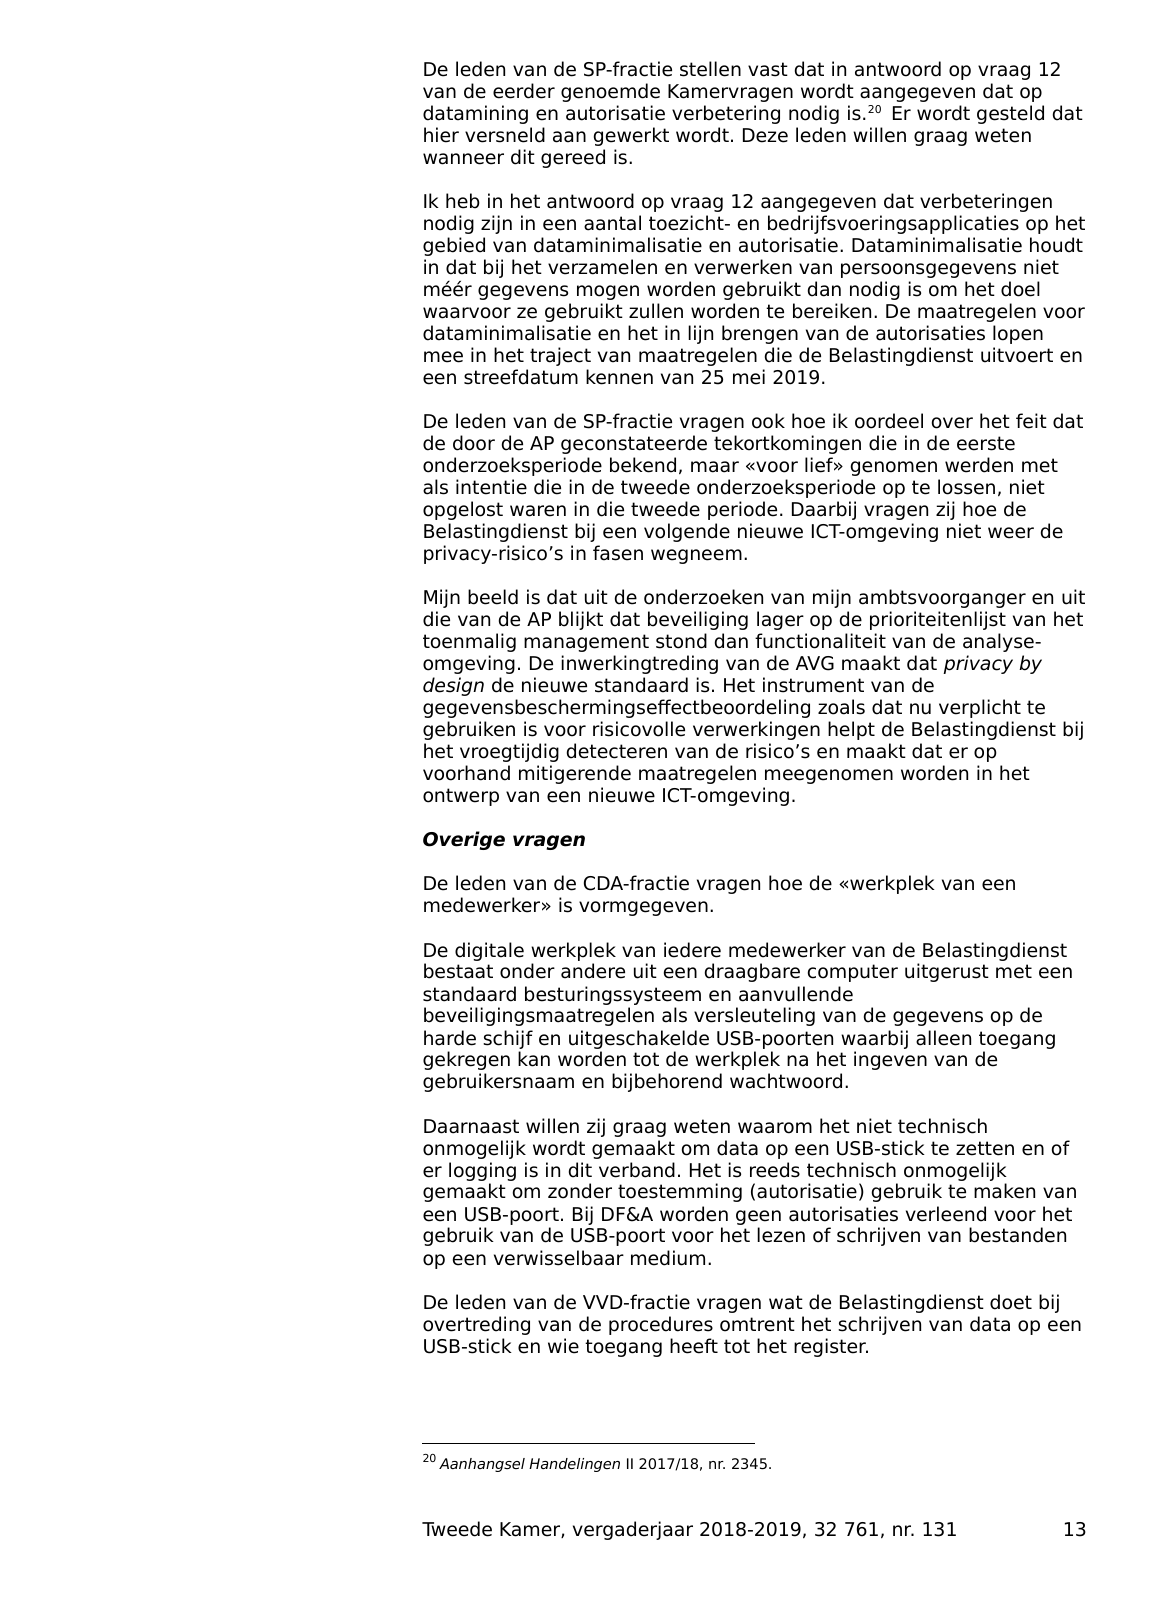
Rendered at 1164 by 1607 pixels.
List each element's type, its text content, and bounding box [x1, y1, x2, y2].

text De leden van de VVD-fractie vragen wat de Belastingdienst doet bij overtreding van de procedures omtrent het schrijven van data op een USB-stick en wie toegang heeft tot het register. [422, 1292, 1087, 1357]
text Mijn beeld is dat uit de onderzoeken van mijn ambtsvoorganger en uit die van de AP blijkt dat beveiliging lager op de prioriteitenlijst van het toenmalig management stond dan functionaliteit van de analyse-omgeving. De inwerkingtreding van de AVG maakt dat privacy by design de nieuwe standaard is. Het instrument van de gegevensbeschermingseffectbeoordeling zoals dat nu verplicht te gebruiken is voor risicovolle verwerkingen helpt de Belastingdienst bij het vroegtijdig detecteren van de risico’s en maakt dat er op voorhand mitigerende maatregelen meegenomen worden in het ontwerp van een nieuwe ICT-omgeving. [422, 587, 1087, 807]
text Aanhangsel Handelingen II 2017/18, nr. 2345. [422, 1452, 1087, 1474]
text De leden van de CDA-fractie vragen hoe de «werkplek van een medewerker» is vormgegeven. [422, 873, 1087, 917]
text De digitale werkplek van iedere medewerker van de Belastingdienst bestaat onder andere uit een draagbare computer uitgerust met een standaard besturingssysteem en aanvullende beveiligingsmaatregelen als versleuteling van de gegevens op de harde schijf en uitgeschakelde USB-poorten waarbij alleen toegang gekregen kan worden tot de werkplek na het ingeven van de gebruikersnaam en bijbehorend wachtwoord. [422, 939, 1087, 1093]
subtitle Overige vragen [422, 829, 1087, 851]
text De leden van de SP-fractie vragen ook hoe ik oordeel over het feit dat de door de AP geconstateerde tekortkomingen die in de eerste onderzoeksperiode bekend, maar «voor lief» genomen werden met als intentie die in de tweede onderzoeksperiode op te lossen, niet opgelost waren in die tweede periode. Daarbij vragen zij hoe de Belastingdienst bij een volgende nieuwe ICT-omgeving niet weer de privacy-risico’s in fasen wegneem. [422, 411, 1087, 565]
text Daarnaast willen zij graag weten waarom het niet technisch onmogelijk wordt gemaakt om data op een USB-stick te zetten en of er logging is in dit verband. Het is reeds technisch onmogelijk gemaakt om zonder toestemming (autorisatie) gebruik te maken van een USB-poort. Bij DF&A worden geen autorisaties verleend voor het gebruik van de USB-poort voor het lezen of schrijven van bestanden op een verwisselbaar medium. [422, 1116, 1087, 1269]
text Ik heb in het antwoord op vraag 12 aangegeven dat verbeteringen nodig zijn in een aantal toezicht- en bedrijfsvoeringsapplicaties op het gebied van dataminimalisatie en autorisatie. Dataminimalisatie houdt in dat bij het verzamelen en verwerken van persoonsgegevens niet méér gegevens mogen worden gebruikt dan nodig is om het doel waarvoor ze gebruikt zullen worden te bereiken. De maatregelen voor dataminimalisatie en het in lijn brengen van de autorisaties lopen mee in het traject van maatregelen die de Belastingdienst uitvoert en een streefdatum kennen van 25 mei 2019. [422, 191, 1087, 389]
text De leden van de SP-fractie stellen vast dat in antwoord op vraag 12 van de eerder genoemde Kamervragen wordt aangegeven dat op datamining en autorisatie verbetering nodig is. Er wordt gesteld dat hier versneld aan gewerkt wordt. Deze leden willen graag weten wanneer dit gereed is. [422, 59, 1087, 169]
